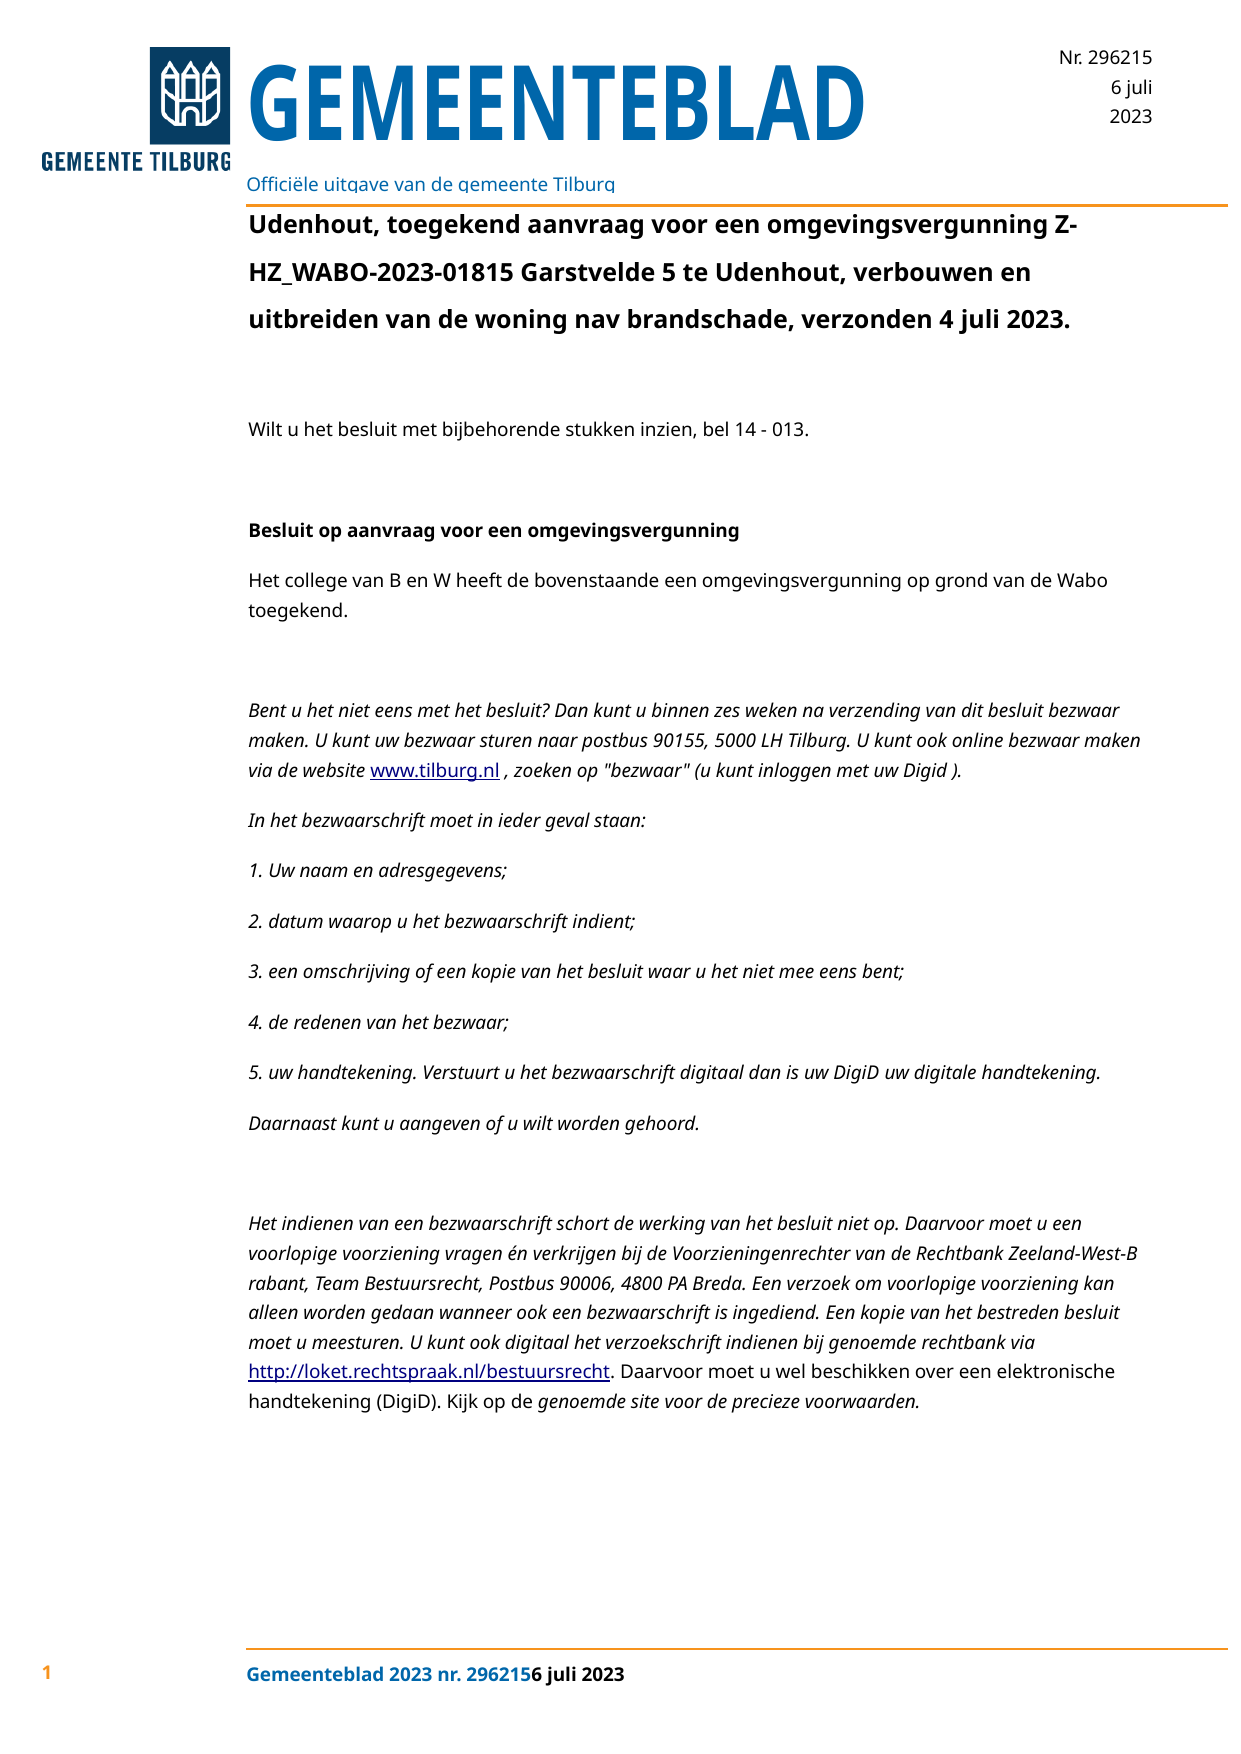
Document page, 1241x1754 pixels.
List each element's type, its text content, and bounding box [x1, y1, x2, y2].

text In het bezwaarschrift moet in ieder geval staan: [248, 807, 1152, 833]
picture [41, 47, 231, 172]
text 1. Uw naam en adresgegevens; [248, 858, 1152, 883]
text 2. datum waarop u het bezwaarschrift indient; [248, 908, 1152, 934]
text Het indienen van een bezwaarschrift schort de werking van het besluit niet op. Daarvoor moet u een voorlopige voorziening vragen én verkrijgen bij de Voorzieningenrechter van de Rechtbank Zeeland-West-B rabant, Team Bestuursrecht, Postbus 90006, 4800 PA Breda. Een verzoek om voorlopige voorziening kan alleen worden gedaan wanneer ook een bezwaarschrift is ingediend. Een kopie van het bestreden besluit moet u meesturen. U kunt ook digitaal het verzoekschrift indienen bij genoemde rechtbank via http://loket.rechtspraak.nl/bestuursrecht. Daarvoor moet u wel beschikken over een elektronische handtekening (DigiD). Kijk op de genoemde site voor de precieze voorwaarden. [248, 1211, 1152, 1414]
text 5. uw handtekening. Verstuurt u het bezwaarschrift digitaal dan is uw DigiD uw digitale handtekening. [248, 1059, 1152, 1085]
text Bent u het niet eens met het besluit? Dan kunt u binnen zes weken na verzending van dit besluit bezwaar maken. U kunt uw bezwaar sturen naar postbus 90155, 5000 LH Tilburg. U kunt ook online bezwaar maken via de website www.tilburg.nl , zoeken op "bezwaar" (u kunt inloggen met uw Digid ). [248, 698, 1152, 782]
text Besluit op aanvraag voor een omgevingsvergunning [248, 517, 1152, 542]
text Udenhout, toegekend aanvraag voor een omgevingsvergunning Z-HZ_WABO-2023-01815 Garstvelde 5 te Udenhout, verbouwen en uitbreiden van de woning nav brandschade, verzonden 4 juli 2023. [248, 207, 1152, 336]
text 4. de redenen van het bezwaar; [248, 1009, 1152, 1034]
text Het college van B en W heeft de bovenstaande een omgevingsvergunning op grond van de Wabo toegekend. [248, 567, 1152, 622]
text Daarnaast kunt u aangeven of u wilt worden gehoord. [248, 1110, 1152, 1135]
text Wilt u het besluit met bijbehorende stukken inzien, bel 14 - 013. [248, 416, 1152, 442]
text 3. een omschrijving of een kopie van het besluit waar u het niet mee eens bent; [248, 958, 1152, 984]
